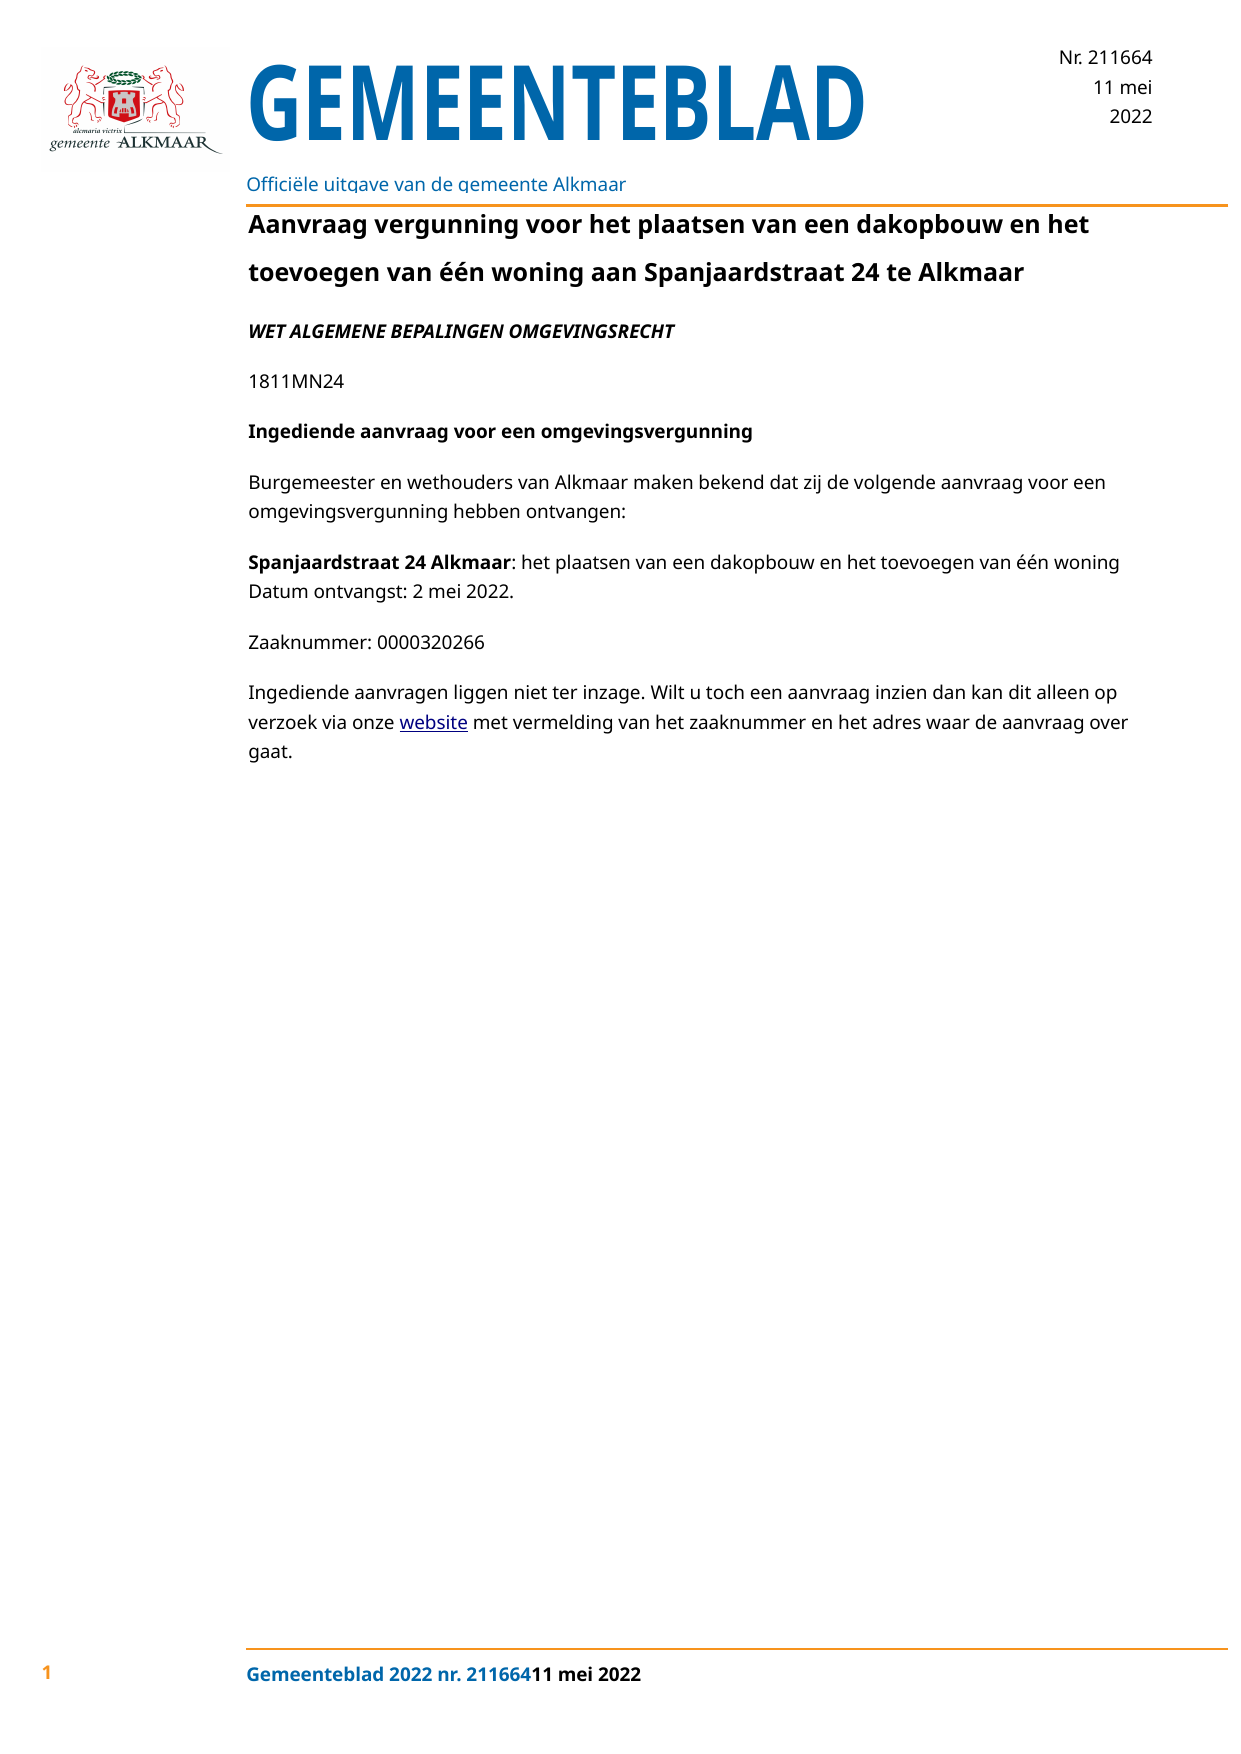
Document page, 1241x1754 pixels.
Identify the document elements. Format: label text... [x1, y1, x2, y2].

text Spanjaardstraat 24 Alkmaar: het plaatsen van een dakopbouw en het toevoegen van één woning Datum ontvangst: 2 mei 2022. [248, 549, 1152, 604]
picture [41, 47, 231, 172]
text Zaaknummer: 0000320266 [248, 629, 1152, 655]
text 1811MN24 [248, 368, 1152, 394]
text Aanvraag vergunning voor het plaatsen van een dakopbouw en het toevoegen van één woning aan Spanjaardstraat 24 te Alkmaar [248, 207, 1152, 288]
text Burgemeester en wethouders van Alkmaar maken bekend dat zij de volgende aanvraag voor een omgevingsvergunning hebben ontvangen: [248, 469, 1152, 524]
text Ingediende aanvragen liggen niet ter inzage. Wilt u toch een aanvraag inzien dan kan dit alleen op verzoek via onze website met vermelding van het zaaknummer en het adres waar de aanvraag over gaat. [248, 679, 1152, 764]
text Ingediende aanvraag voor een omgevingsvergunning [248, 419, 1152, 444]
text WET ALGEMENE BEPALINGEN OMGEVINGSRECHT [248, 318, 1152, 344]
